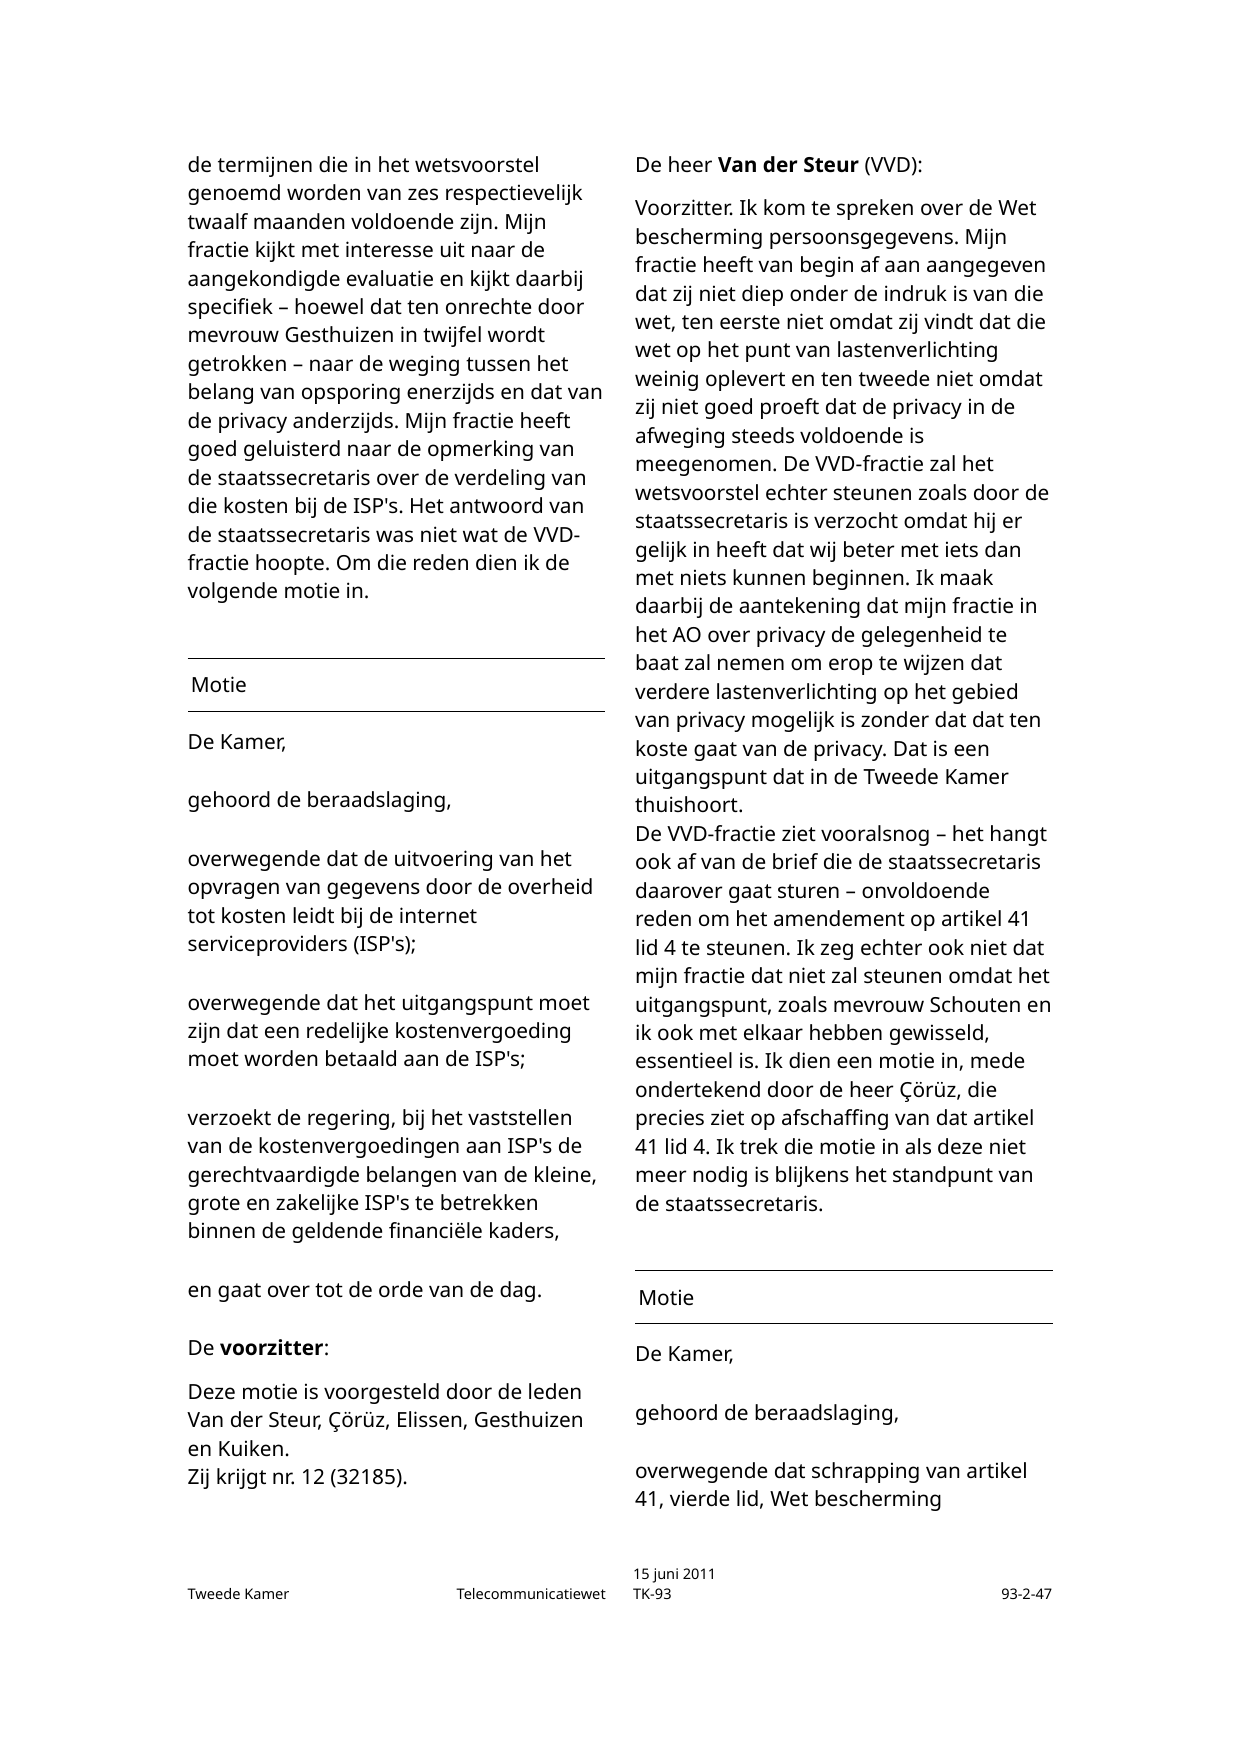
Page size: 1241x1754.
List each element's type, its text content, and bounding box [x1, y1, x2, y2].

text gehoord de beraadslaging, [635, 1398, 1053, 1426]
text De voorzitter: [187, 1333, 605, 1362]
text Voorzitter. Ik kom te spreken over de Wet bescherming persoonsgegevens. Mijn fractie heeft van begin af aan aangegeven dat zij niet diep onder de indruk is van die wet, ten eerste niet omdat zij vindt dat die wet op het punt van lastenverlichting weinig oplevert en ten tweede niet omdat zij niet goed proeft dat de privacy in de afweging steeds voldoende is meegenomen. De VVD-fractie zal het wetsvoorstel echter steunen zoals door de staatssecretaris is verzocht omdat hij er gelijk in heeft dat wij beter met iets dan met niets kunnen beginnen. Ik maak daarbij de aantekening dat mijn fractie in het AO over privacy de gelegenheid te baat zal nemen om erop te wijzen dat verdere lastenverlichting op het gebied van privacy mogelijk is zonder dat dat ten koste gaat van de privacy. Dat is een uitgangspunt dat in de Tweede Kamer thuishoort. [635, 193, 1053, 819]
text overwegende dat het uitgangspunt moet zijn dat een redelijke kostenvergoeding moet worden betaald aan de ISP's; [187, 988, 605, 1073]
text De VVD-fractie ziet vooralsnog – het hangt ook af van de brief die de staatssecretaris daarover gaat sturen – onvoldoende reden om het amendement op artikel 41 lid 4 te steunen. Ik zeg echter ook niet dat mijn fractie dat niet zal steunen omdat het uitgangspunt, zoals mevrouw Schouten en ik ook met elkaar hebben gewisseld, essentieel is. Ik dien een motie in, mede ondertekend door de heer Çörüz, die precies ziet op afschaffing van dat artikel 41 lid 4. Ik trek die motie in als deze niet meer nodig is blijkens het standpunt van de staatssecretaris. [635, 819, 1053, 1217]
text overwegende dat de uitvoering van het opvragen van gegevens door de overheid tot kosten leidt bij de internet serviceproviders (ISP's); [187, 844, 605, 958]
text gehoord de beraadslaging, [187, 785, 605, 814]
text Deze motie is voorgesteld door de leden Van der Steur, Çörüz, Elissen, Gesthuizen en Kuiken. [187, 1377, 605, 1462]
text overwegende dat schrapping van artikel 41, vierde lid, Wet bescherming [635, 1456, 1053, 1513]
text De Kamer, [187, 727, 605, 755]
subtitle Motie [635, 1271, 1053, 1323]
subtitle Motie [187, 659, 605, 712]
text Zij krijgt nr. 12 (32185). [187, 1462, 605, 1491]
text De Kamer, [635, 1339, 1053, 1368]
text verzoekt de regering, bij het vaststellen van de kostenvergoedingen aan ISP's de gerechtvaardigde belangen van de kleine, grote en zakelijke ISP's te betrekken binnen de geldende financiële kaders, [187, 1103, 605, 1245]
text en gaat over tot de orde van de dag. [187, 1275, 605, 1303]
text De heer Van der Steur (VVD): [635, 150, 1053, 178]
text de termijnen die in het wetsvoorstel genoemd worden van zes respectievelijk twaalf maanden voldoende zijn. Mijn fractie kijkt met interesse uit naar de aangekondigde evaluatie en kijkt daarbij specifiek – hoewel dat ten onrechte door mevrouw Gesthuizen in twijfel wordt getrokken – naar de weging tussen het belang van opsporing enerzijds en dat van de privacy anderzijds. Mijn fractie heeft goed geluisterd naar de opmerking van de staatssecretaris over de verdeling van die kosten bij de ISP's. Het antwoord van de staatssecretaris was niet wat de VVD-fractie hoopte. Om die reden dien ik de volgende motie in. [187, 150, 605, 605]
